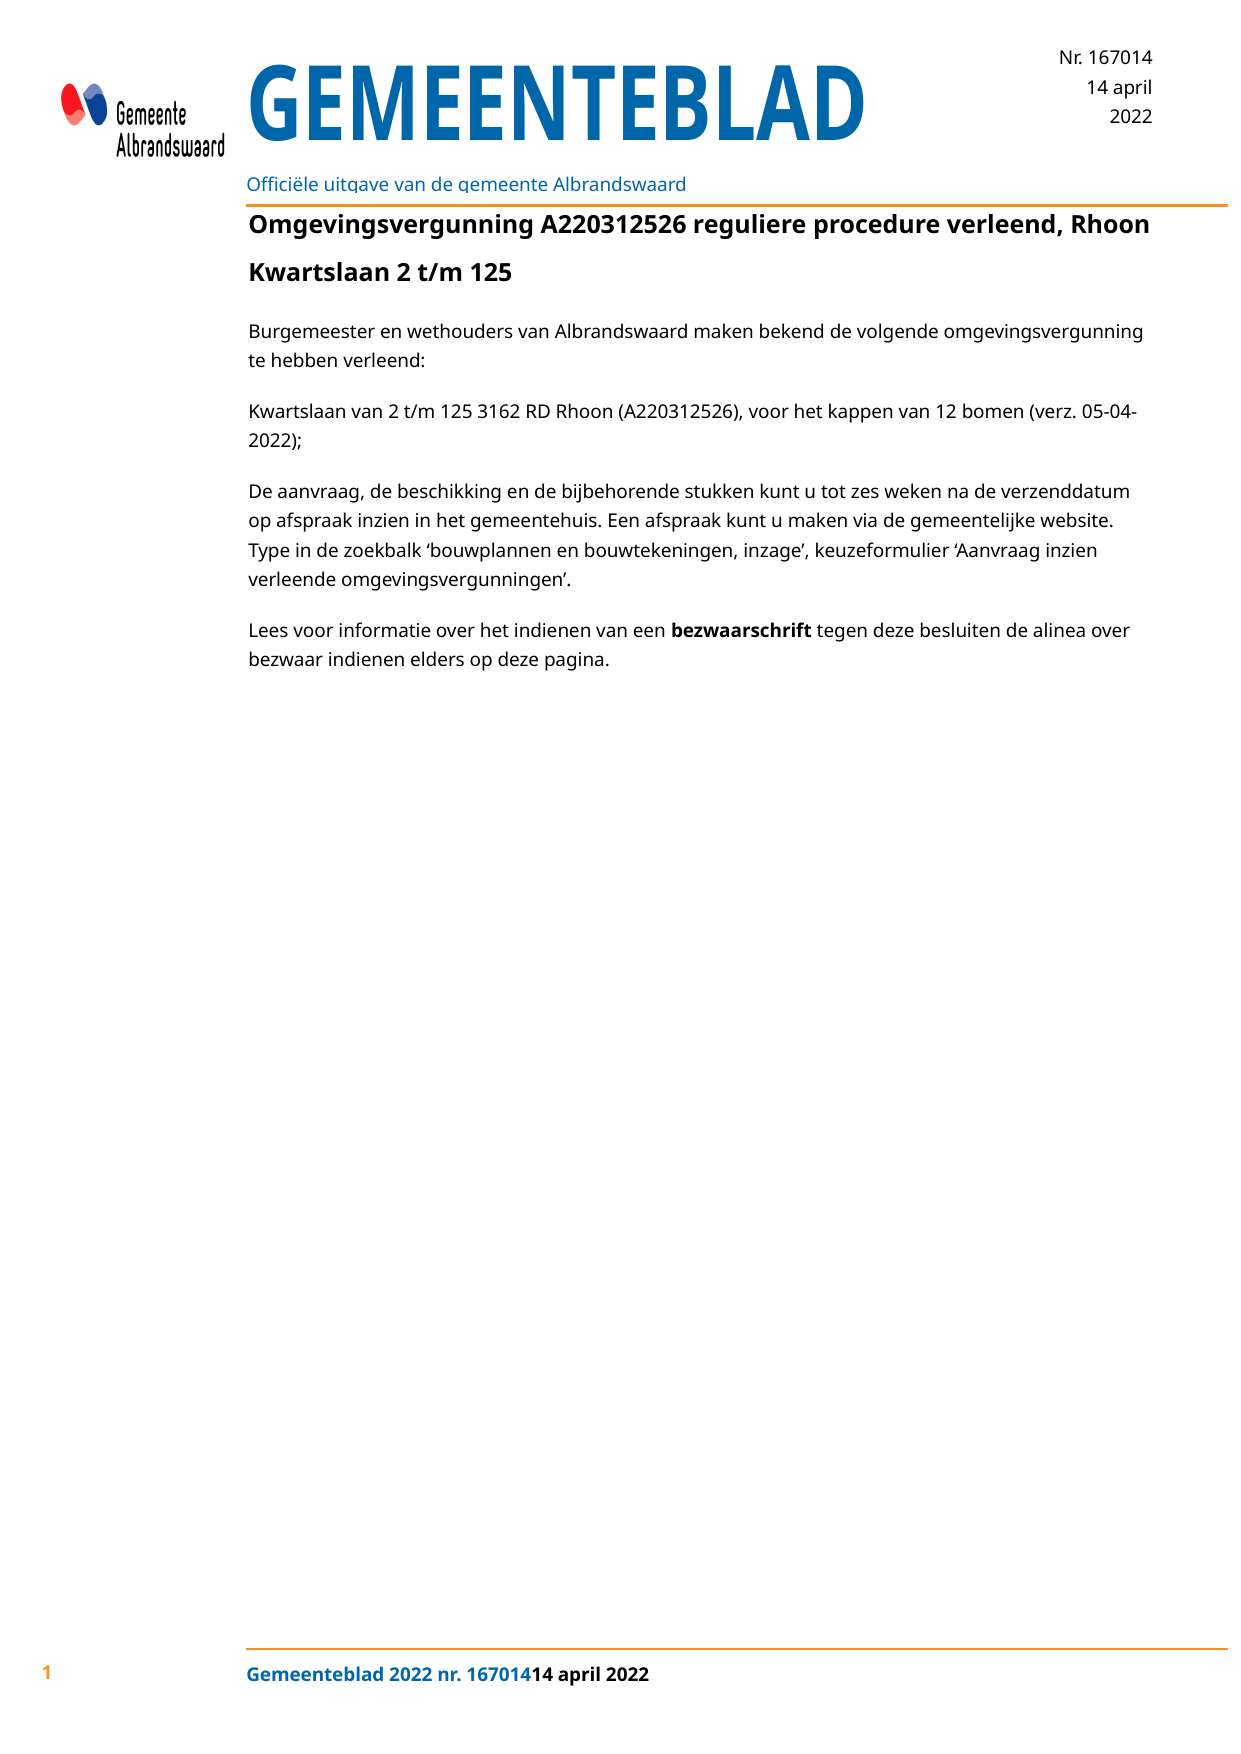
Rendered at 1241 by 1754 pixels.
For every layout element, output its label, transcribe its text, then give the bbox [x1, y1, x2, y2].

text De aanvraag, de beschikking en de bijbehorende stukken kunt u tot zes weken na de verzenddatum op afspraak inzien in het gemeentehuis. Een afspraak kunt u maken via de gemeentelijke website. Type in de zoekbalk ‘bouwplannen en bouwtekeningen, inzage’, keuzeformulier ‘Aanvraag inzien verleende omgevingsvergunningen’. [248, 478, 1152, 592]
text Omgevingsvergunning A220312526 reguliere procedure verleend, Rhoon Kwartslaan 2 t/m 125 [248, 207, 1152, 288]
text Lees voor informatie over het indienen van een bezwaarschrift tegen deze besluiten de alinea over bezwaar indienen elders op deze pagina. [248, 617, 1152, 672]
picture [41, 47, 231, 172]
text Kwartslaan van 2 t/m 125 3162 RD Rhoon (A220312526), voor het kappen van 12 bomen (verz. 05-04-2022); [248, 398, 1152, 453]
text Burgemeester en wethouders van Albrandswaard maken bekend de volgende omgevingsvergunning te hebben verleend: [248, 318, 1152, 373]
